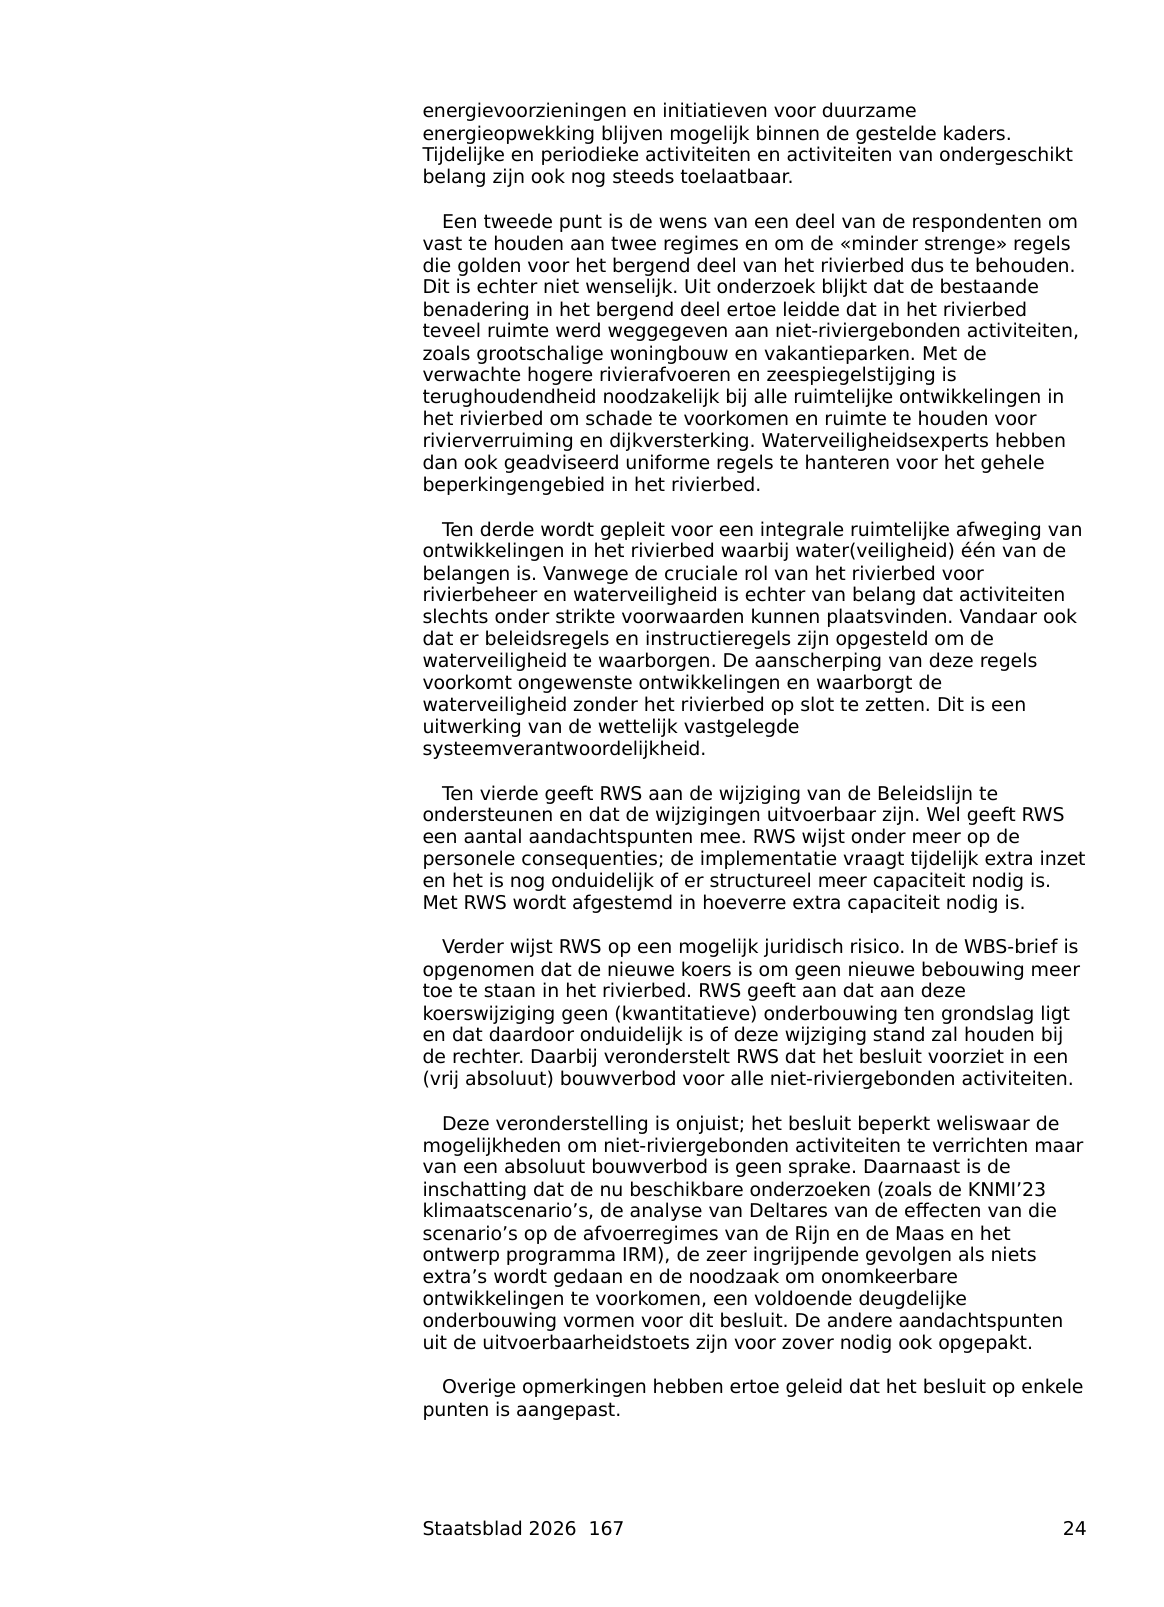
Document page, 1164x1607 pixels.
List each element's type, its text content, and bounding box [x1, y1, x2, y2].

text Deze veronderstelling is onjuist; het besluit beperkt weliswaar de mogelijkheden om niet-riviergebonden activiteiten te verrichten maar van een absoluut bouwverbod is geen sprake. Daarnaast is de inschatting dat de nu beschikbare onderzoeken (zoals de KNMI’23 klimaatscenario’s, de analyse van Deltares van de effecten van die scenario’s op de afvoerregimes van de Rijn en de Maas en het ontwerp programma IRM), de zeer ingrijpende gevolgen als niets extra’s wordt gedaan en de noodzaak om onomkeerbare ontwikkelingen te voorkomen, een voldoende deugdelijke onderbouwing vormen voor dit besluit. De andere aandachtspunten uit de uitvoerbaarheidstoets zijn voor zover nodig ook opgepakt. [422, 1112, 1087, 1354]
text Ten derde wordt gepleit voor een integrale ruimtelijke afweging van ontwikkelingen in het rivierbed waarbij water(veiligheid) één van de belangen is. Vanwege de cruciale rol van het rivierbed voor rivierbeheer en waterveiligheid is echter van belang dat activiteiten slechts onder strikte voorwaarden kunnen plaatsvinden. Vandaar ook dat er beleidsregels en instructieregels zijn opgesteld om de waterveiligheid te waarborgen. De aanscherping van deze regels voorkomt ongewenste ontwikkelingen en waarborgt de waterveiligheid zonder het rivierbed op slot te zetten. Dit is een uitwerking van de wettelijk vastgelegde systeemverantwoordelijkheid. [422, 518, 1087, 760]
text energievoorzieningen en initiatieven voor duurzame energieopwekking blijven mogelijk binnen de gestelde kaders. Tijdelijke en periodieke activiteiten en activiteiten van ondergeschikt belang zijn ook nog steeds toelaatbaar. [422, 100, 1087, 188]
text Een tweede punt is de wens van een deel van de respondenten om vast te houden aan twee regimes en om de «minder strenge» regels die golden voor het bergend deel van het rivierbed dus te behouden. Dit is echter niet wenselijk. Uit onderzoek blijkt dat de bestaande benadering in het bergend deel ertoe leidde dat in het rivierbed teveel ruimte werd weggegeven aan niet-riviergebonden activiteiten, zoals grootschalige woningbouw en vakantieparken. Met de verwachte hogere rivierafvoeren en zeespiegelstijging is terughoudendheid noodzakelijk bij alle ruimtelijke ontwikkelingen in het rivierbed om schade te voorkomen en ruimte te houden voor rivierverruiming en dijkversterking. Waterveiligheidsexperts hebben dan ook geadviseerd uniforme regels te hanteren voor het gehele beperkingengebied in het rivierbed. [422, 211, 1087, 496]
text Ten vierde geeft RWS aan de wijziging van de Beleidslijn te ondersteunen en dat de wijzigingen uitvoerbaar zijn. Wel geeft RWS een aantal aandachtspunten mee. RWS wijst onder meer op de personele consequenties; de implementatie vraagt tijdelijk extra inzet en het is nog onduidelijk of er structureel meer capaciteit nodig is. Met RWS wordt afgestemd in hoeverre extra capaciteit nodig is. [422, 782, 1087, 914]
text Overige opmerkingen hebben ertoe geleid dat het besluit op enkele punten is aangepast. [422, 1376, 1087, 1420]
text Verder wijst RWS op een mogelijk juridisch risico. In de WBS-brief is opgenomen dat de nieuwe koers is om geen nieuwe bebouwing meer toe te staan in het rivierbed. RWS geeft aan dat aan deze koerswijziging geen (kwantitatieve) onderbouwing ten grondslag ligt en dat daardoor onduidelijk is of deze wijziging stand zal houden bij de rechter. Daarbij veronderstelt RWS dat het besluit voorziet in een (vrij absoluut) bouwverbod voor alle niet-riviergebonden activiteiten. [422, 936, 1087, 1090]
